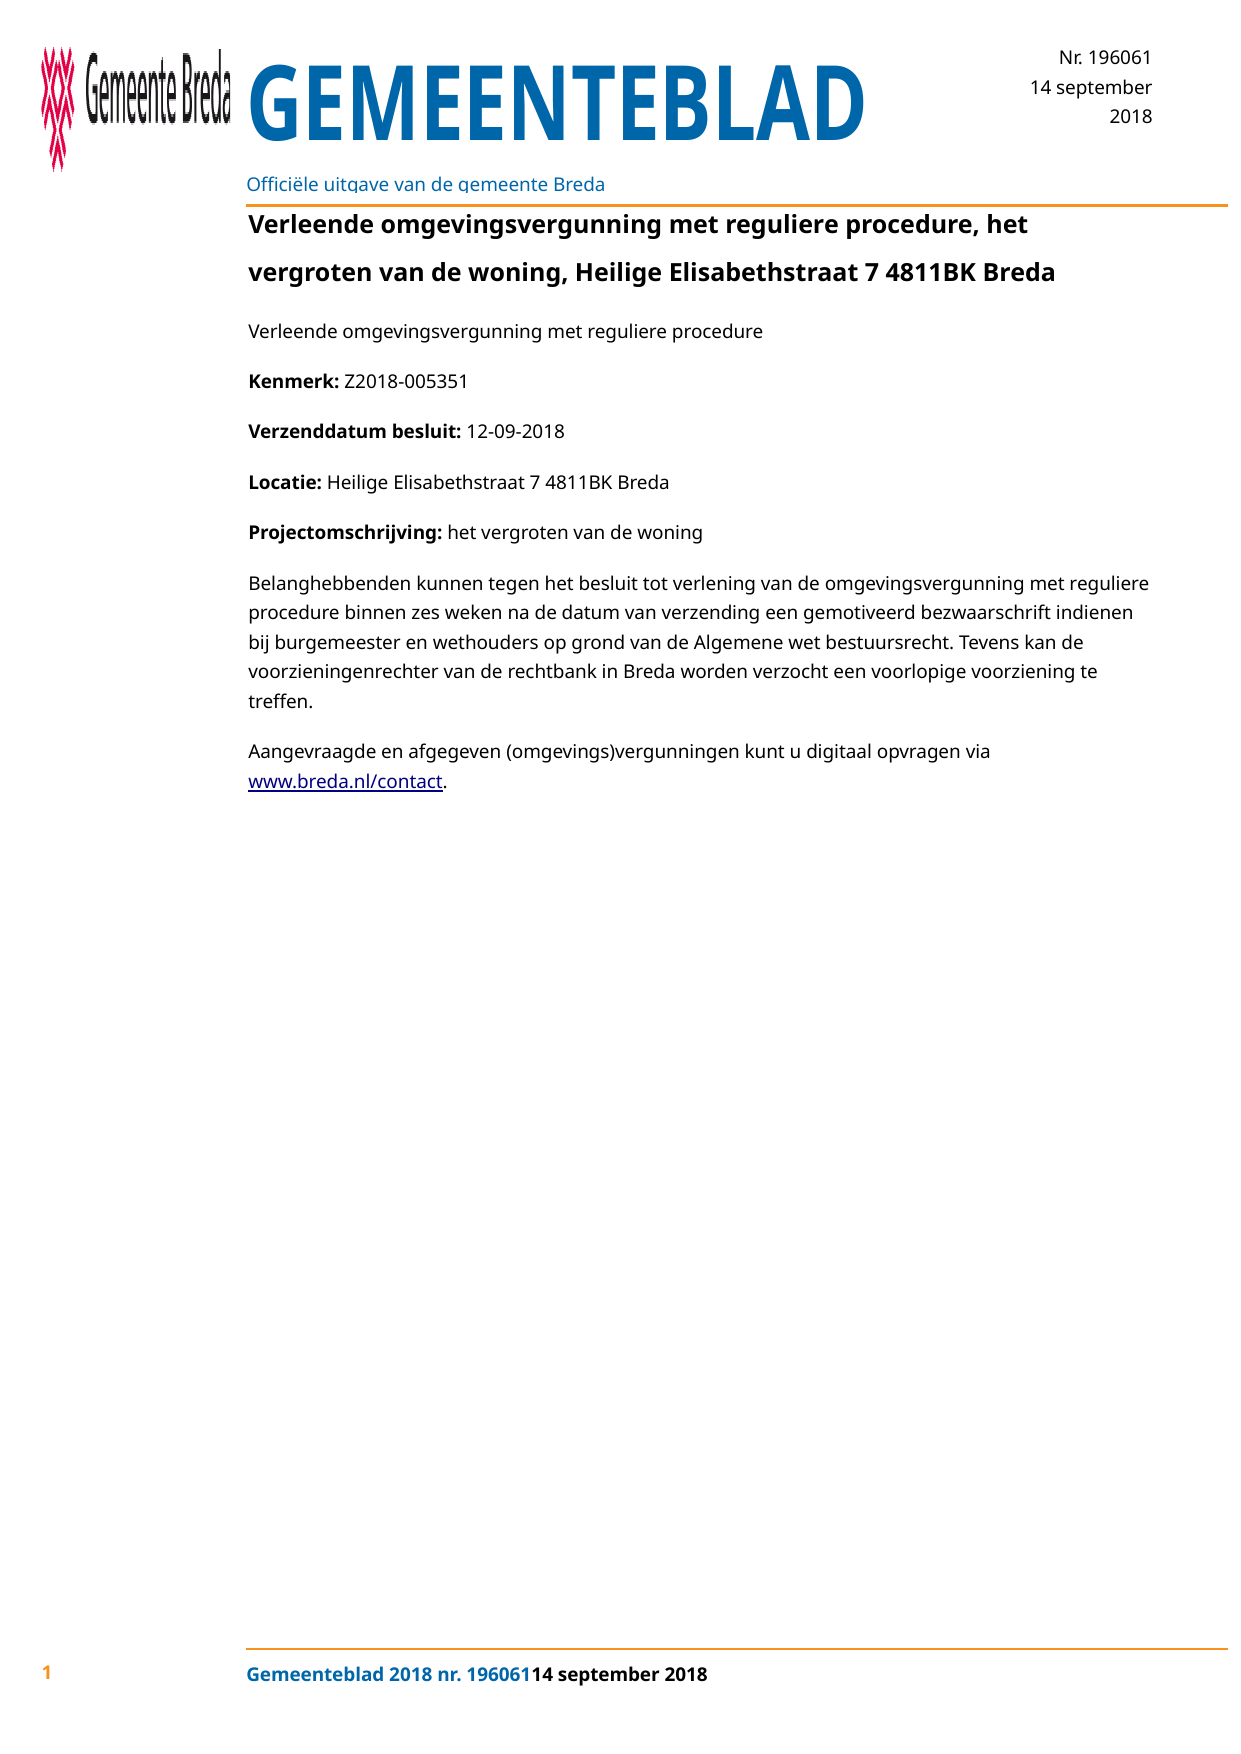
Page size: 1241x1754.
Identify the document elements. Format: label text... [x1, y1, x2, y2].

text Verzenddatum besluit: 12-09-2018 [248, 419, 1152, 444]
text Verleende omgevingsvergunning met reguliere procedure, het vergroten van de woning, Heilige Elisabethstraat 7 4811BK Breda [248, 207, 1152, 288]
text Aangevraagde en afgegeven (omgevings)vergunningen kunt u digitaal opvragen via www.breda.nl/contact. [248, 739, 1152, 794]
picture [41, 47, 231, 172]
text Locatie: Heilige Elisabethstraat 7 4811BK Breda [248, 469, 1152, 495]
text Verleende omgevingsvergunning met reguliere procedure [248, 318, 1152, 344]
text Projectomschrijving: het vergroten van de woning [248, 519, 1152, 545]
text Belanghebbenden kunnen tegen het besluit tot verlening van de omgevingsvergunning met reguliere procedure binnen zes weken na de datum van verzending een gemotiveerd bezwaarschrift indienen bij burgemeester en wethouders op grond van de Algemene wet bestuursrecht. Tevens kan de voorzieningenrechter van de rechtbank in Breda worden verzocht een voorlopige voorziening te treffen. [248, 570, 1152, 714]
text Kenmerk: Z2018-005351 [248, 368, 1152, 394]
